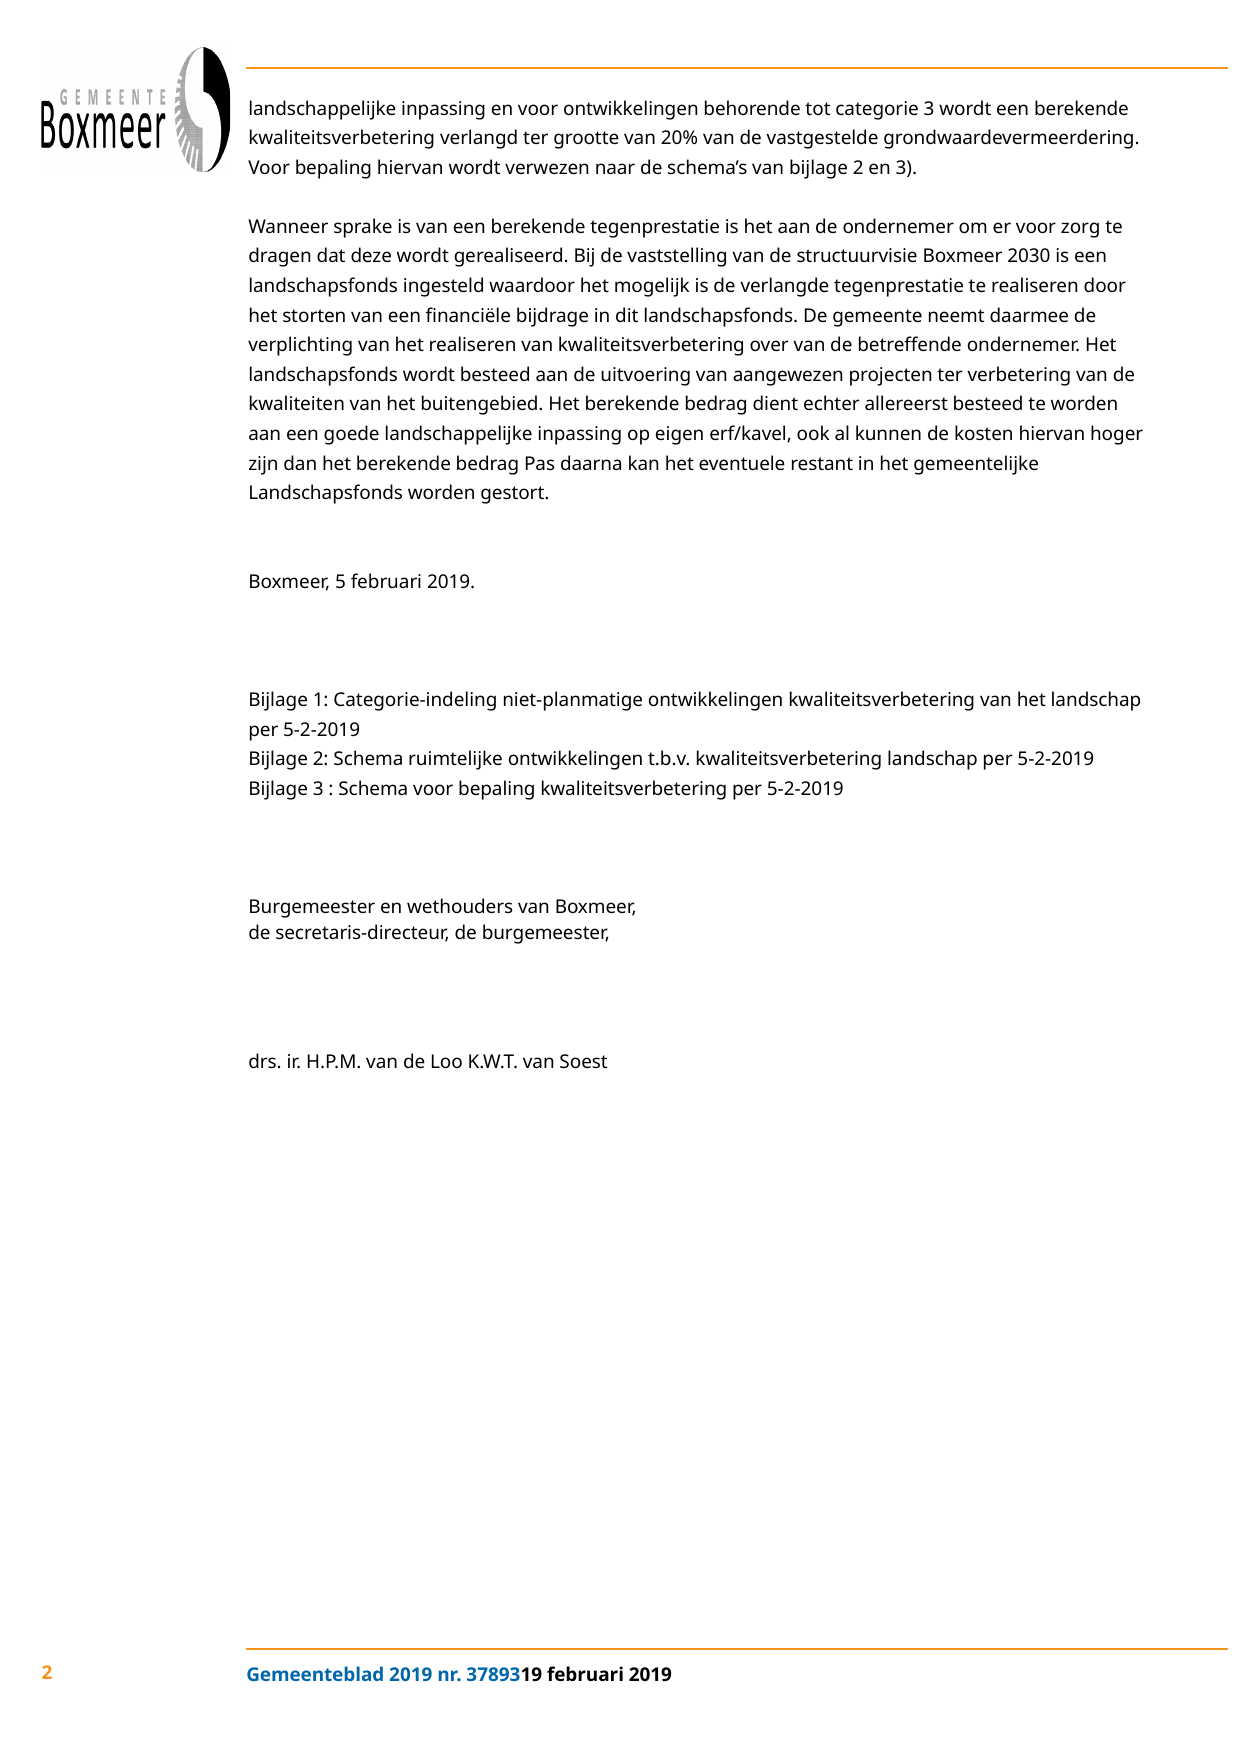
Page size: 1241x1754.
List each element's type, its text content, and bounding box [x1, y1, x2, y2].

text Wanneer sprake is van een berekende tegenprestatie is het aan de ondernemer om er voor zorg te dragen dat deze wordt gerealiseerd. Bij de vaststelling van de structuurvisie Boxmeer 2030 is een landschapsfonds ingesteld waardoor het mogelijk is de verlangde tegenprestatie te realiseren door het storten van een financiële bijdrage in dit landschapsfonds. De gemeente neemt daarmee de verplichting van het realiseren van kwaliteitsverbetering over van de betreffende ondernemer. Het landschapsfonds wordt besteed aan de uitvoering van aangewezen projecten ter verbetering van de kwaliteiten van het buitengebied. Het berekende bedrag dient echter allereerst besteed te worden aan een goede landschappelijke inpassing op eigen erf/kavel, ook al kunnen de kosten hiervan hoger zijn dan het berekende bedrag Pas daarna kan het eventuele restant in het gemeentelijke Landschapsfonds worden gestort. [248, 213, 1152, 505]
text Bijlage 1: Categorie-indeling niet-planmatige ontwikkelingen kwaliteitsverbetering van het landschap per 5-2-2019 [248, 686, 1152, 742]
text drs. ir. H.P.M. van de Loo K.W.T. van Soest [248, 1048, 1152, 1074]
picture [41, 47, 231, 172]
text landschappelijke inpassing en voor ontwikkelingen behorende tot categorie 3 wordt een berekende kwaliteitsverbetering verlangd ter grootte van 20% van de vastgestelde grondwaardevermeerdering. Voor bepaling hiervan wordt verwezen naar de schema’s van bijlage 2 en 3). [248, 95, 1152, 180]
text Boxmeer, 5 februari 2019. [248, 568, 1152, 594]
text Burgemeester en wethouders van Boxmeer, [248, 893, 1152, 919]
text Bijlage 2: Schema ruimtelijke ontwikkelingen t.b.v. kwaliteitsverbetering landschap per 5-2-2019 [248, 746, 1152, 771]
text Bijlage 3 : Schema voor bepaling kwaliteitsverbetering per 5-2-2019 [248, 775, 1152, 801]
text de secretaris-directeur, de burgemeester, [248, 919, 1152, 945]
